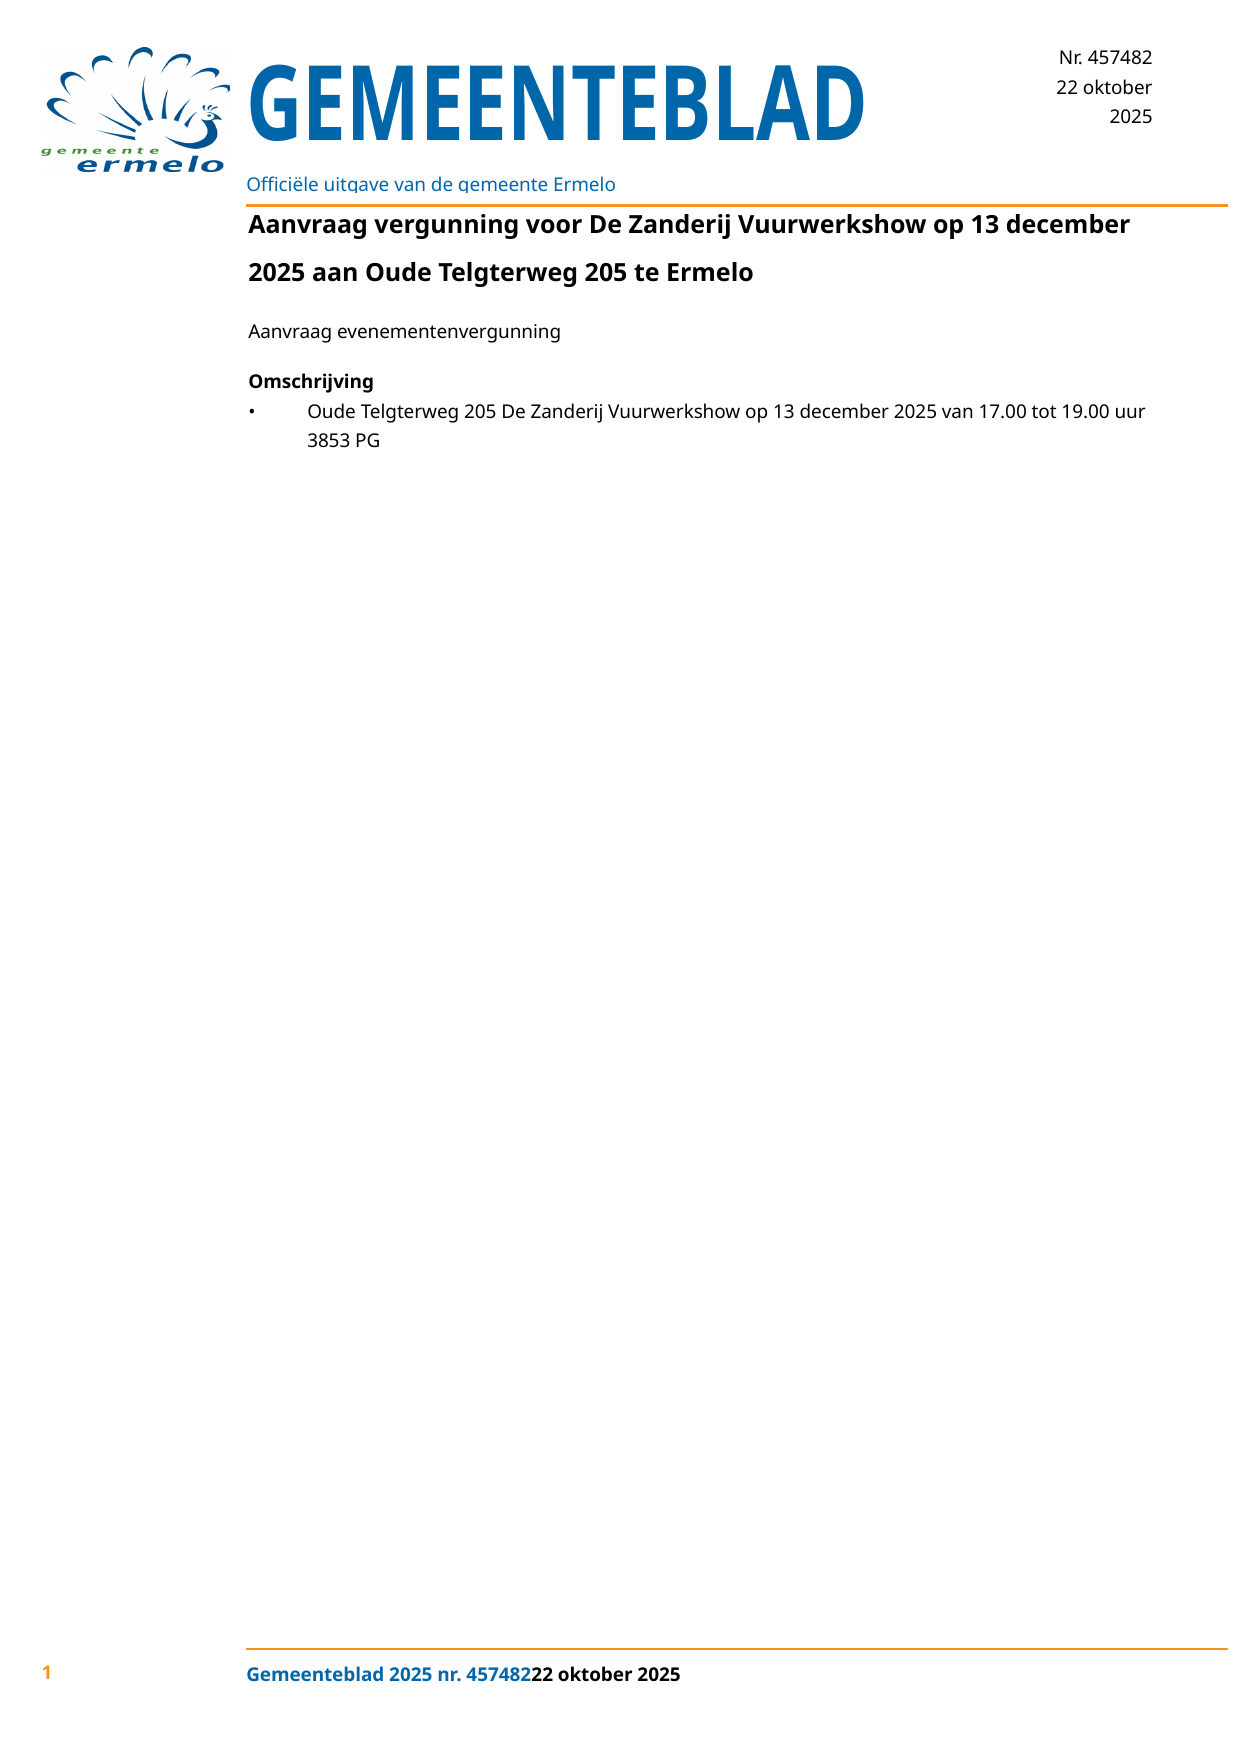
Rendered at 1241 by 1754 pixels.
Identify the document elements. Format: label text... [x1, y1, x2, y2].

text Aanvraag evenementenvergunning [248, 318, 1152, 344]
list Oude Telgterweg 205 De Zanderij Vuurwerkshow op 13 december 2025 van 17.00 tot 19.00 uur 3853 PG [248, 398, 1152, 453]
text Omschrijving [248, 368, 1152, 394]
picture [41, 47, 231, 172]
text Aanvraag vergunning voor De Zanderij Vuurwerkshow op 13 december 2025 aan Oude Telgterweg 205 te Ermelo [248, 207, 1152, 288]
